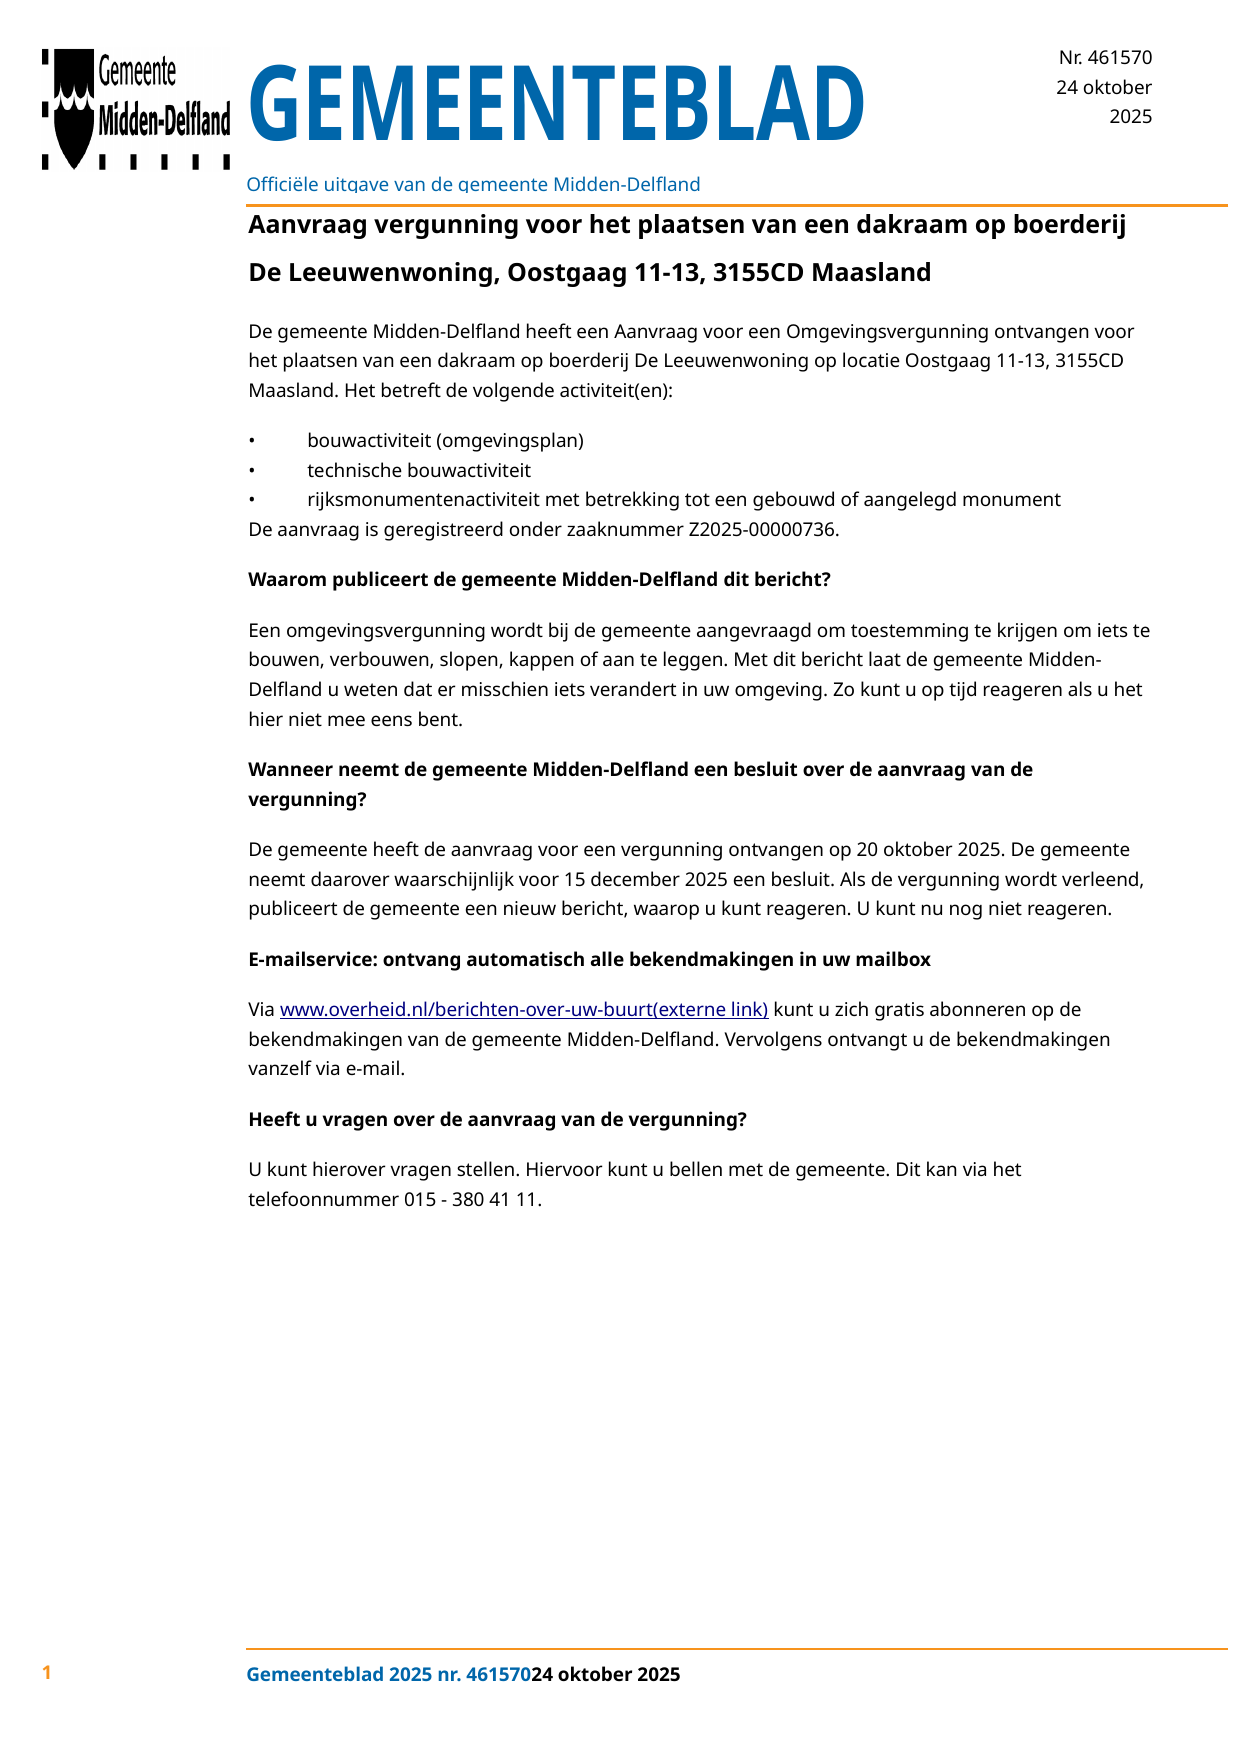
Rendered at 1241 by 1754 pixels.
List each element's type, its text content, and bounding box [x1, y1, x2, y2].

text E-mailservice: ontvang automatisch alle bekendmakingen in uw mailbox [248, 946, 1152, 972]
text De gemeente heeft de aanvraag voor een vergunning ontvangen op 20 oktober 2025. De gemeente neemt daarover waarschijnlijk voor 15 december 2025 een besluit. Als de vergunning wordt verleend, publiceert de gemeente een nieuw bericht, waarop u kunt reageren. U kunt nu nog niet reageren. [248, 836, 1152, 921]
text U kunt hierover vragen stellen. Hiervoor kunt u bellen met de gemeente. Dit kan via het telefoonnummer 015 - 380 41 11. [248, 1156, 1152, 1212]
text Heeft u vragen over de aanvraag van de vergunning? [248, 1106, 1152, 1132]
list technische bouwactiviteit [248, 457, 1152, 483]
text Een omgevingsvergunning wordt bij de gemeente aangevraagd om toestemming te krijgen om iets te bouwen, verbouwen, slopen, kappen of aan te leggen. Met dit bericht laat de gemeente Midden-Delfland u weten dat er misschien iets verandert in uw omgeving. Zo kunt u op tijd reageren als u het hier niet mee eens bent. [248, 617, 1152, 732]
text Wanneer neemt de gemeente Midden-Delfland een besluit over de aanvraag van de vergunning? [248, 756, 1152, 812]
text Aanvraag vergunning voor het plaatsen van een dakraam op boerderij De Leeuwenwoning, Oostgaag 11-13, 3155CD Maasland [248, 207, 1152, 288]
list rijksmonumentenactiviteit met betrekking tot een gebouwd of aangelegd monument [248, 487, 1152, 512]
text Waarom publiceert de gemeente Midden-Delfland dit bericht? [248, 567, 1152, 592]
text Via www.overheid.nl/berichten-over-uw-buurt(externe link) kunt u zich gratis abonneren op de bekendmakingen van de gemeente Midden-Delfland. Vervolgens ontvangt u de bekendmakingen vanzelf via e-mail. [248, 996, 1152, 1081]
text De gemeente Midden-Delfland heeft een Aanvraag voor een Omgevingsvergunning ontvangen voor het plaatsen van een dakraam op boerderij De Leeuwenwoning op locatie Oostgaag 11-13, 3155CD Maasland. Het betreft de volgende activiteit(en): [248, 318, 1152, 403]
picture [41, 47, 231, 172]
list bouwactiviteit (omgevingsplan) [248, 427, 1152, 453]
text De aanvraag is geregistreerd onder zaaknummer Z2025-00000736. [248, 516, 1152, 542]
